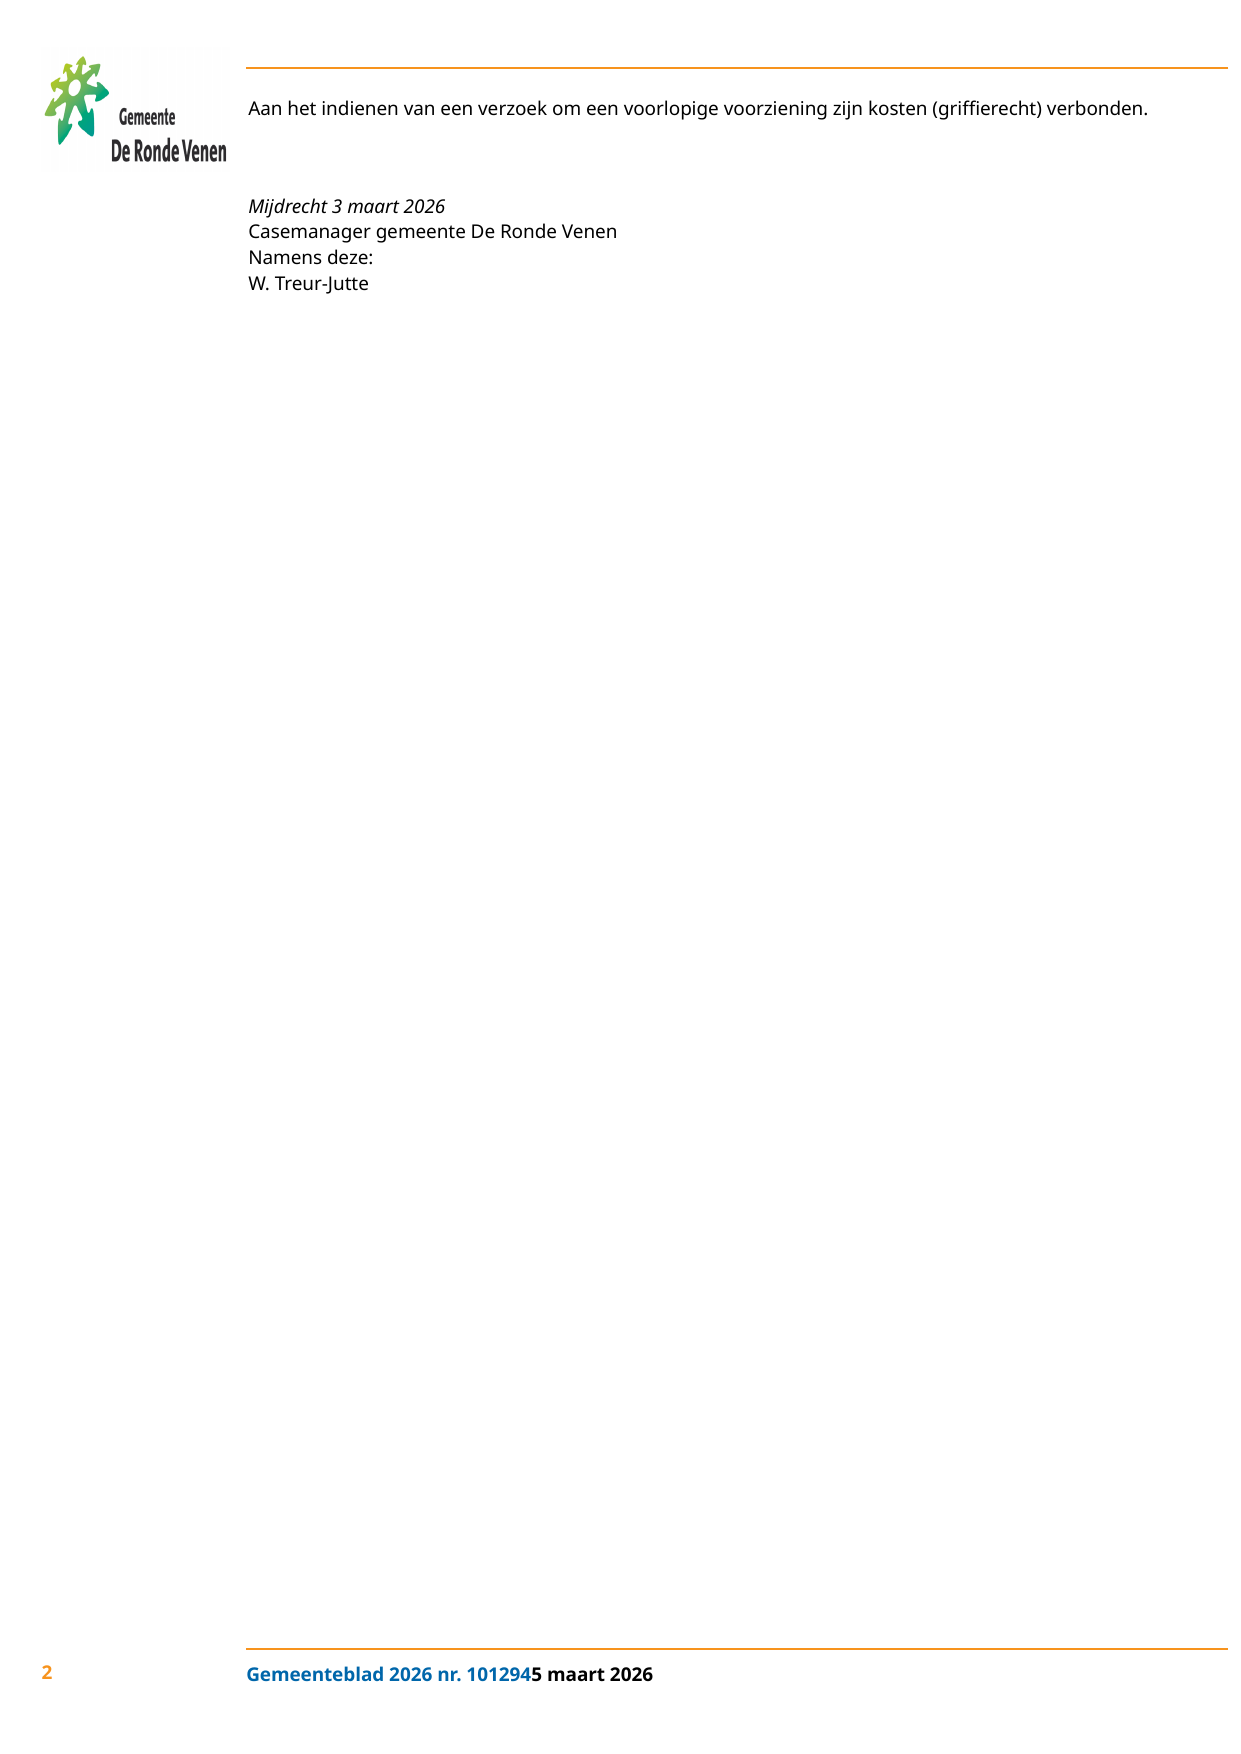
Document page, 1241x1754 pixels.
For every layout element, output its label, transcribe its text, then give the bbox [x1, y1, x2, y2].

text W. Treur-Jutte [248, 270, 1152, 296]
text Namens deze: [248, 244, 1152, 270]
picture [41, 47, 231, 172]
text Aan het indienen van een verzoek om een voorlopige voorziening zijn kosten (griffierecht) verbonden. [248, 95, 1152, 121]
text Mijdrecht 3 maart 2026 [248, 193, 1152, 219]
text Casemanager gemeente De Ronde Venen [248, 219, 1152, 244]
